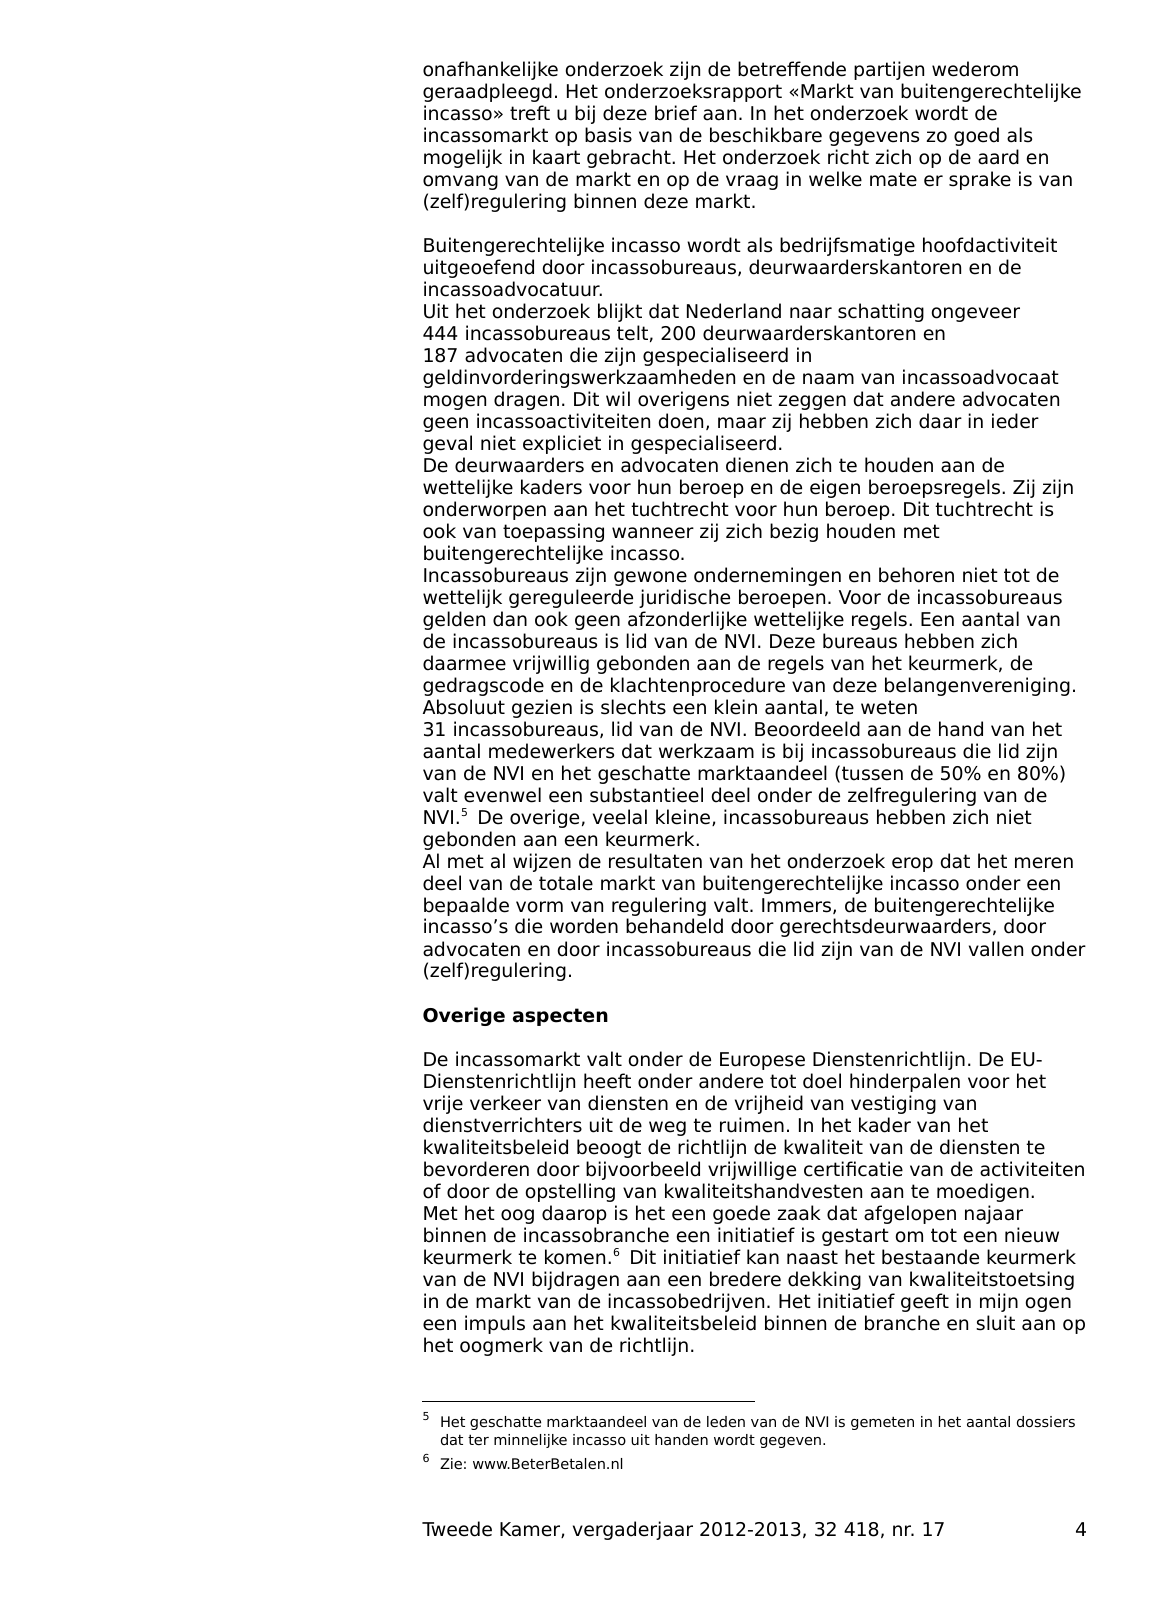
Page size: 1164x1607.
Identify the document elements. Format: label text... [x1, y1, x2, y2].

text Met het oog daarop is het een goede zaak dat afgelopen najaar binnen de incassobranche een initiatief is gestart om tot een nieuw keurmerk te komen. Dit initiatief kan naast het bestaande keurmerk van de NVI bijdragen aan een bredere dekking van kwaliteitstoetsing in de markt van de incassobedrijven. Het initiatief geeft in mijn ogen een impuls aan het kwaliteitsbeleid binnen de branche en sluit aan op het oogmerk van de richtlijn. [422, 1203, 1087, 1356]
text onafhankelijke onderzoek zijn de betreffende partijen wederom geraadpleegd. Het onderzoeksrapport «Markt van buitengerechtelijke incasso» treft u bij deze brief aan. In het onderzoek wordt de incassomarkt op basis van de beschikbare gegevens zo goed als mogelijk in kaart gebracht. Het onderzoek richt zich op de aard en omvang van de markt en op de vraag in welke mate er sprake is van (zelf)regulering binnen deze markt. [422, 59, 1087, 213]
text Buitengerechtelijke incasso wordt als bedrijfsmatige hoofdactiviteit uitgeoefend door incassobureaus, deurwaarderskantoren en de incassoadvocatuur. [422, 235, 1087, 301]
text Absoluut gezien is slechts een klein aantal, te weten 31 incassobureaus, lid van de NVI. Beoordeeld aan de hand van het aantal medewerkers dat werkzaam is bij incassobureaus die lid zijn van de NVI en het geschatte marktaandeel (tussen de 50% en 80%) valt evenwel een substantieel deel onder de zelfregulering van de NVI. De overige, veelal kleine, incassobureaus hebben zich niet gebonden aan een keurmerk. [422, 697, 1087, 851]
text Het geschatte marktaandeel van de leden van de NVI is gemeten in het aantal dossiers dat ter minnelijke incasso uit handen wordt gegeven. [422, 1410, 1087, 1449]
subtitle Overige aspecten [422, 1004, 1087, 1027]
text Al met al wijzen de resultaten van het onderzoek erop dat het meren deel van de totale markt van buitengerechtelijke incasso onder een bepaalde vorm van regulering valt. Immers, de buitengerechtelijke incasso’s die worden behandeld door gerechtsdeurwaarders, door advocaten en door incassobureaus die lid zijn van de NVI vallen onder (zelf)regulering. [422, 851, 1087, 982]
text Incassobureaus zijn gewone ondernemingen en behoren niet tot de wettelijk gereguleerde juridische beroepen. Voor de incassobureaus gelden dan ook geen afzonderlijke wettelijke regels. Een aantal van de incassobureaus is lid van de NVI. Deze bureaus hebben zich daarmee vrijwillig gebonden aan de regels van het keurmerk, de gedragscode en de klachtenprocedure van deze belangenvereniging. [422, 565, 1087, 697]
text De incassomarkt valt onder de Europese Dienstenrichtlijn. De EU-Dienstenrichtlijn heeft onder andere tot doel hinderpalen voor het vrije verkeer van diensten en de vrijheid van vestiging van dienstverrichters uit de weg te ruimen. In het kader van het kwaliteitsbeleid beoogt de richtlijn de kwaliteit van de diensten te bevorderen door bijvoorbeeld vrijwillige certificatie van de activiteiten of door de opstelling van kwaliteitshandvesten aan te moedigen. [422, 1049, 1087, 1203]
text De deurwaarders en advocaten dienen zich te houden aan de wettelijke kaders voor hun beroep en de eigen beroepsregels. Zij zijn onderworpen aan het tuchtrecht voor hun beroep. Dit tuchtrecht is ook van toepassing wanneer zij zich bezig houden met buitengerechtelijke incasso. [422, 455, 1087, 565]
text Uit het onderzoek blijkt dat Nederland naar schatting ongeveer 444 incassobureaus telt, 200 deurwaarderskantoren en 187 advocaten die zijn gespecialiseerd in geldinvorderingswerkzaamheden en de naam van incassoadvocaat mogen dragen. Dit wil overigens niet zeggen dat andere advocaten geen incassoactiviteiten doen, maar zij hebben zich daar in ieder geval niet expliciet in gespecialiseerd. [422, 301, 1087, 455]
text Zie: www.BeterBetalen.nl [422, 1452, 1087, 1474]
